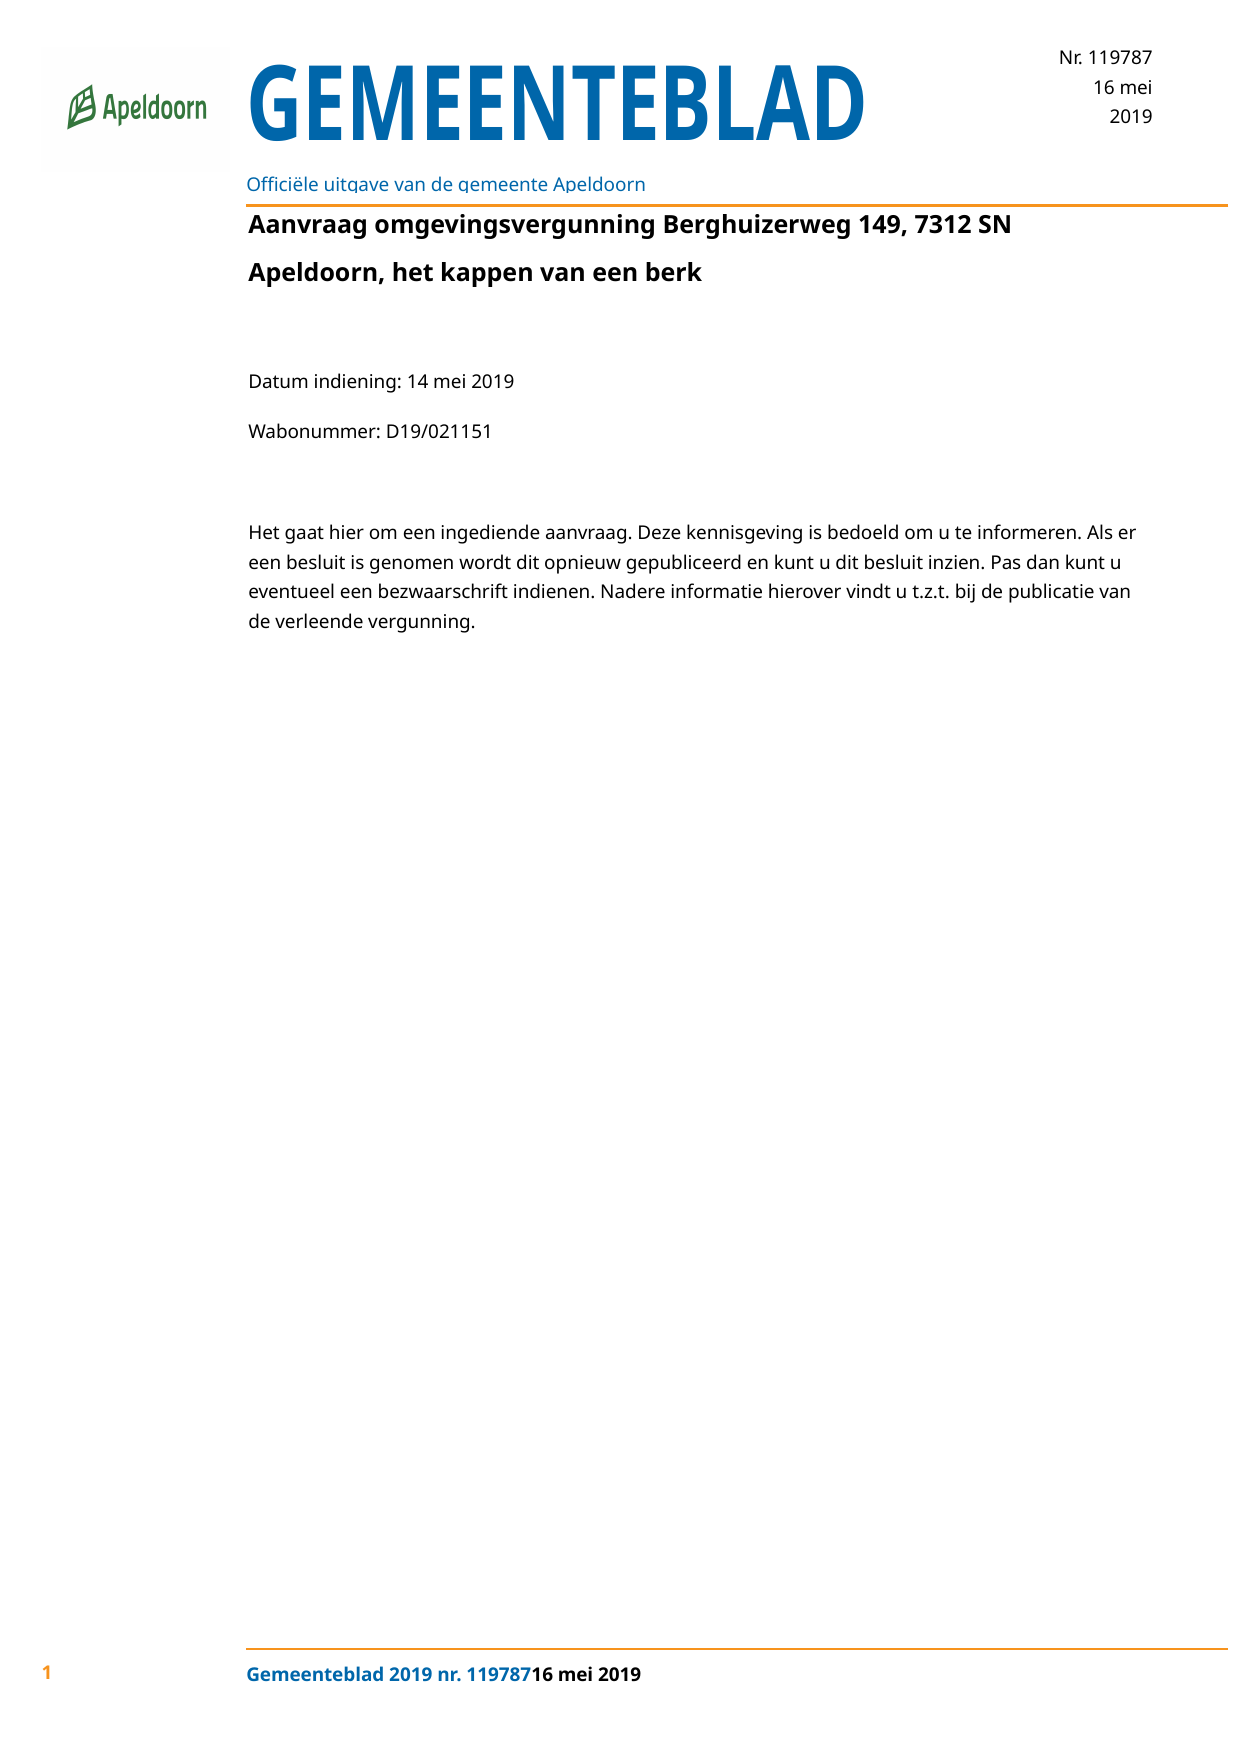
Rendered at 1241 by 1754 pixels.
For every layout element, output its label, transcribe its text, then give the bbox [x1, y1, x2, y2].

picture [41, 47, 231, 172]
text Aanvraag omgevingsvergunning Berghuizerweg 149, 7312 SN Apeldoorn, het kappen van een berk [248, 207, 1152, 288]
text Datum indiening: 14 mei 2019 [248, 368, 1152, 394]
text Het gaat hier om een ingediende aanvraag. Deze kennisgeving is bedoeld om u te informeren. Als er een besluit is genomen wordt dit opnieuw gepubliceerd en kunt u dit besluit inzien. Pas dan kunt u eventueel een bezwaarschrift indienen. Nadere informatie hierover vindt u t.z.t. bij de publicatie van de verleende vergunning. [248, 519, 1152, 634]
text Wabonummer: D19/021151 [248, 419, 1152, 444]
